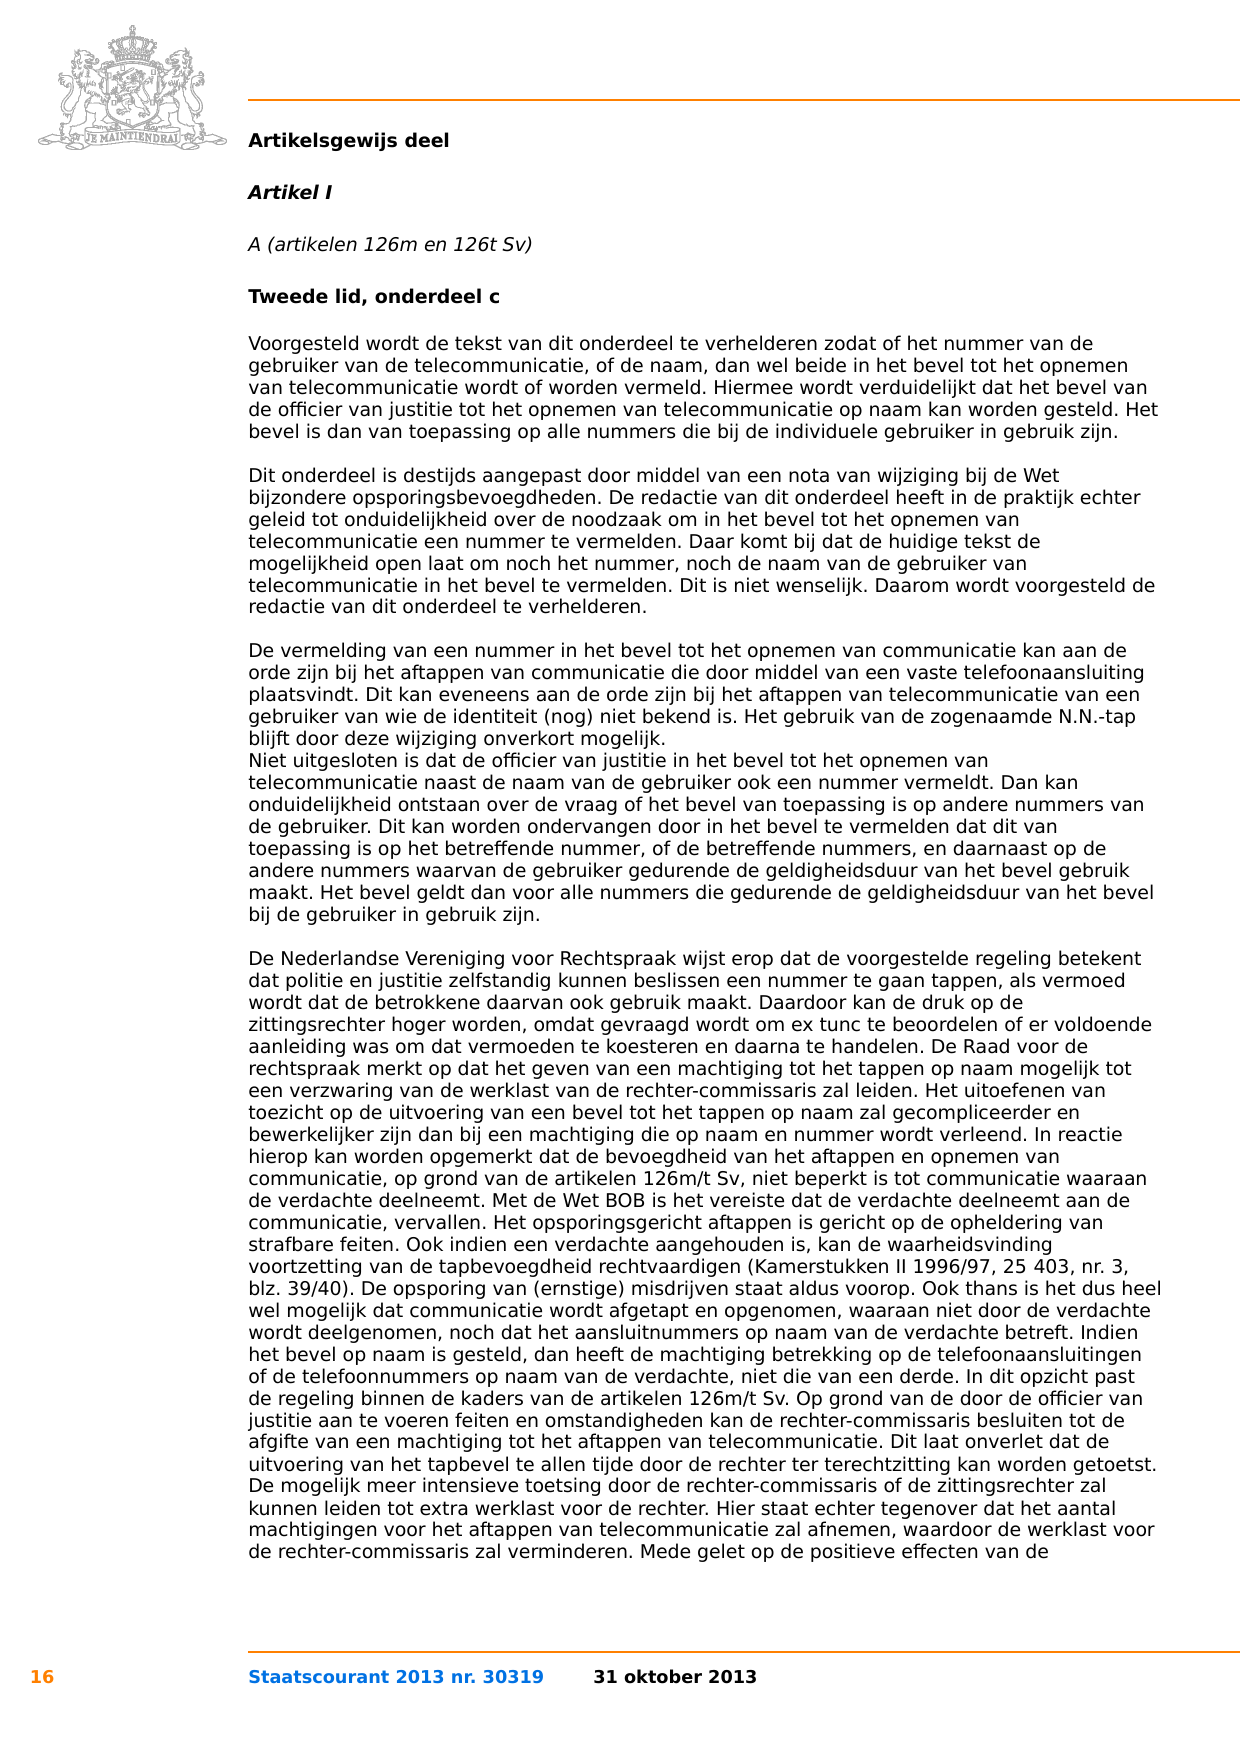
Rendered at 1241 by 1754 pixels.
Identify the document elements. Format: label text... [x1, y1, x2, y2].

text De vermelding van een nummer in het bevel tot het opnemen van communicatie kan aan de orde zijn bij het aftappen van communicatie die door middel van een vaste telefoonaansluiting plaatsvindt. Dit kan eveneens aan de orde zijn bij het aftappen van telecommunicatie van een gebruiker van wie de identiteit (nog) niet bekend is. Het gebruik van de zogenaamde N.N.-tap blijft door deze wijziging onverkort mogelijk. [248, 640, 1163, 750]
subtitle A (artikelen 126m en 126t Sv) [248, 234, 1163, 256]
text Niet uitgesloten is dat de officier van justitie in het bevel tot het opnemen van telecommunicatie naast de naam van de gebruiker ook een nummer vermeldt. Dan kan onduidelijkheid ontstaan over de vraag of het bevel van toepassing is op andere nummers van de gebruiker. Dit kan worden ondervangen door in het bevel te vermelden dat dit van toepassing is op het betreffende nummer, of de betreffende nummers, en daarnaast op de andere nummers waarvan de gebruiker gedurende de geldigheidsduur van het bevel gebruik maakt. Het bevel geldt dan voor alle nummers die gedurende de geldigheidsduur van het bevel bij de gebruiker in gebruik zijn. [248, 750, 1163, 926]
text Voorgesteld wordt de tekst van dit onderdeel te verhelderen zodat of het nummer van de gebruiker van de telecommunicatie, of de naam, dan wel beide in het bevel tot het opnemen van telecommunicatie wordt of worden vermeld. Hiermee wordt verduidelijkt dat het bevel van de officier van justitie tot het opnemen van telecommunicatie op naam kan worden gesteld. Het bevel is dan van toepassing op alle nummers die bij de individuele gebruiker in gebruik zijn. [248, 333, 1163, 443]
subtitle Tweede lid, onderdeel c [248, 286, 1163, 308]
subtitle Artikelsgewijs deel [248, 130, 1163, 152]
subtitle Artikel I [248, 182, 1163, 204]
picture [38, 25, 227, 150]
text De Nederlandse Vereniging voor Rechtspraak wijst erop dat de voorgestelde regeling betekent dat politie en justitie zelfstandig kunnen beslissen een nummer te gaan tappen, als vermoed wordt dat de betrokkene daarvan ook gebruik maakt. Daardoor kan de druk op de zittingsrechter hoger worden, omdat gevraagd wordt om ex tunc te beoordelen of er voldoende aanleiding was om dat vermoeden te koesteren en daarna te handelen. De Raad voor de rechtspraak merkt op dat het geven van een machtiging tot het tappen op naam mogelijk tot een verzwaring van de werklast van de rechter-commissaris zal leiden. Het uitoefenen van toezicht op de uitvoering van een bevel tot het tappen op naam zal gecompliceerder en bewerkelijker zijn dan bij een machtiging die op naam en nummer wordt verleend. In reactie hierop kan worden opgemerkt dat de bevoegdheid van het aftappen en opnemen van communicatie, op grond van de artikelen 126m/t Sv, niet beperkt is tot communicatie waaraan de verdachte deelneemt. Met de Wet BOB is het vereiste dat de verdachte deelneemt aan de communicatie, vervallen. Het opsporingsgericht aftappen is gericht op de opheldering van strafbare feiten. Ook indien een verdachte aangehouden is, kan de waarheidsvinding voortzetting van de tapbevoegdheid rechtvaardigen (Kamerstukken II 1996/97, 25 403, nr. 3, blz. 39/40). De opsporing van (ernstige) misdrijven staat aldus voorop. Ook thans is het dus heel wel mogelijk dat communicatie wordt afgetapt en opgenomen, waaraan niet door de verdachte wordt deelgenomen, noch dat het aansluitnummers op naam van de verdachte betreft. Indien het bevel op naam is gesteld, dan heeft de machtiging betrekking op de telefoonaansluitingen of de telefoonnummers op naam van de verdachte, niet die van een derde. In dit opzicht past de regeling binnen de kaders van de artikelen 126m/t Sv. Op grond van de door de officier van justitie aan te voeren feiten en omstandigheden kan de rechter-commissaris besluiten tot de afgifte van een machtiging tot het aftappen van telecommunicatie. Dit laat onverlet dat de uitvoering van het tapbevel te allen tijde door de rechter ter terechtzitting kan worden getoetst. De mogelijk meer intensieve toetsing door de rechter-commissaris of de zittingsrechter zal kunnen leiden tot extra werklast voor de rechter. Hier staat echter tegenover dat het aantal machtigingen voor het aftappen van telecommunicatie zal afnemen, waardoor de werklast voor de rechter-commissaris zal verminderen. Mede gelet op de positieve effecten van de [248, 948, 1163, 1563]
text Dit onderdeel is destijds aangepast door middel van een nota van wijziging bij de Wet bijzondere opsporingsbevoegdheden. De redactie van dit onderdeel heeft in de praktijk echter geleid tot onduidelijkheid over de noodzaak om in het bevel tot het opnemen van telecommunicatie een nummer te vermelden. Daar komt bij dat de huidige tekst de mogelijkheid open laat om noch het nummer, noch de naam van de gebruiker van telecommunicatie in het bevel te vermelden. Dit is niet wenselijk. Daarom wordt voorgesteld de redactie van dit onderdeel te verhelderen. [248, 464, 1163, 618]
